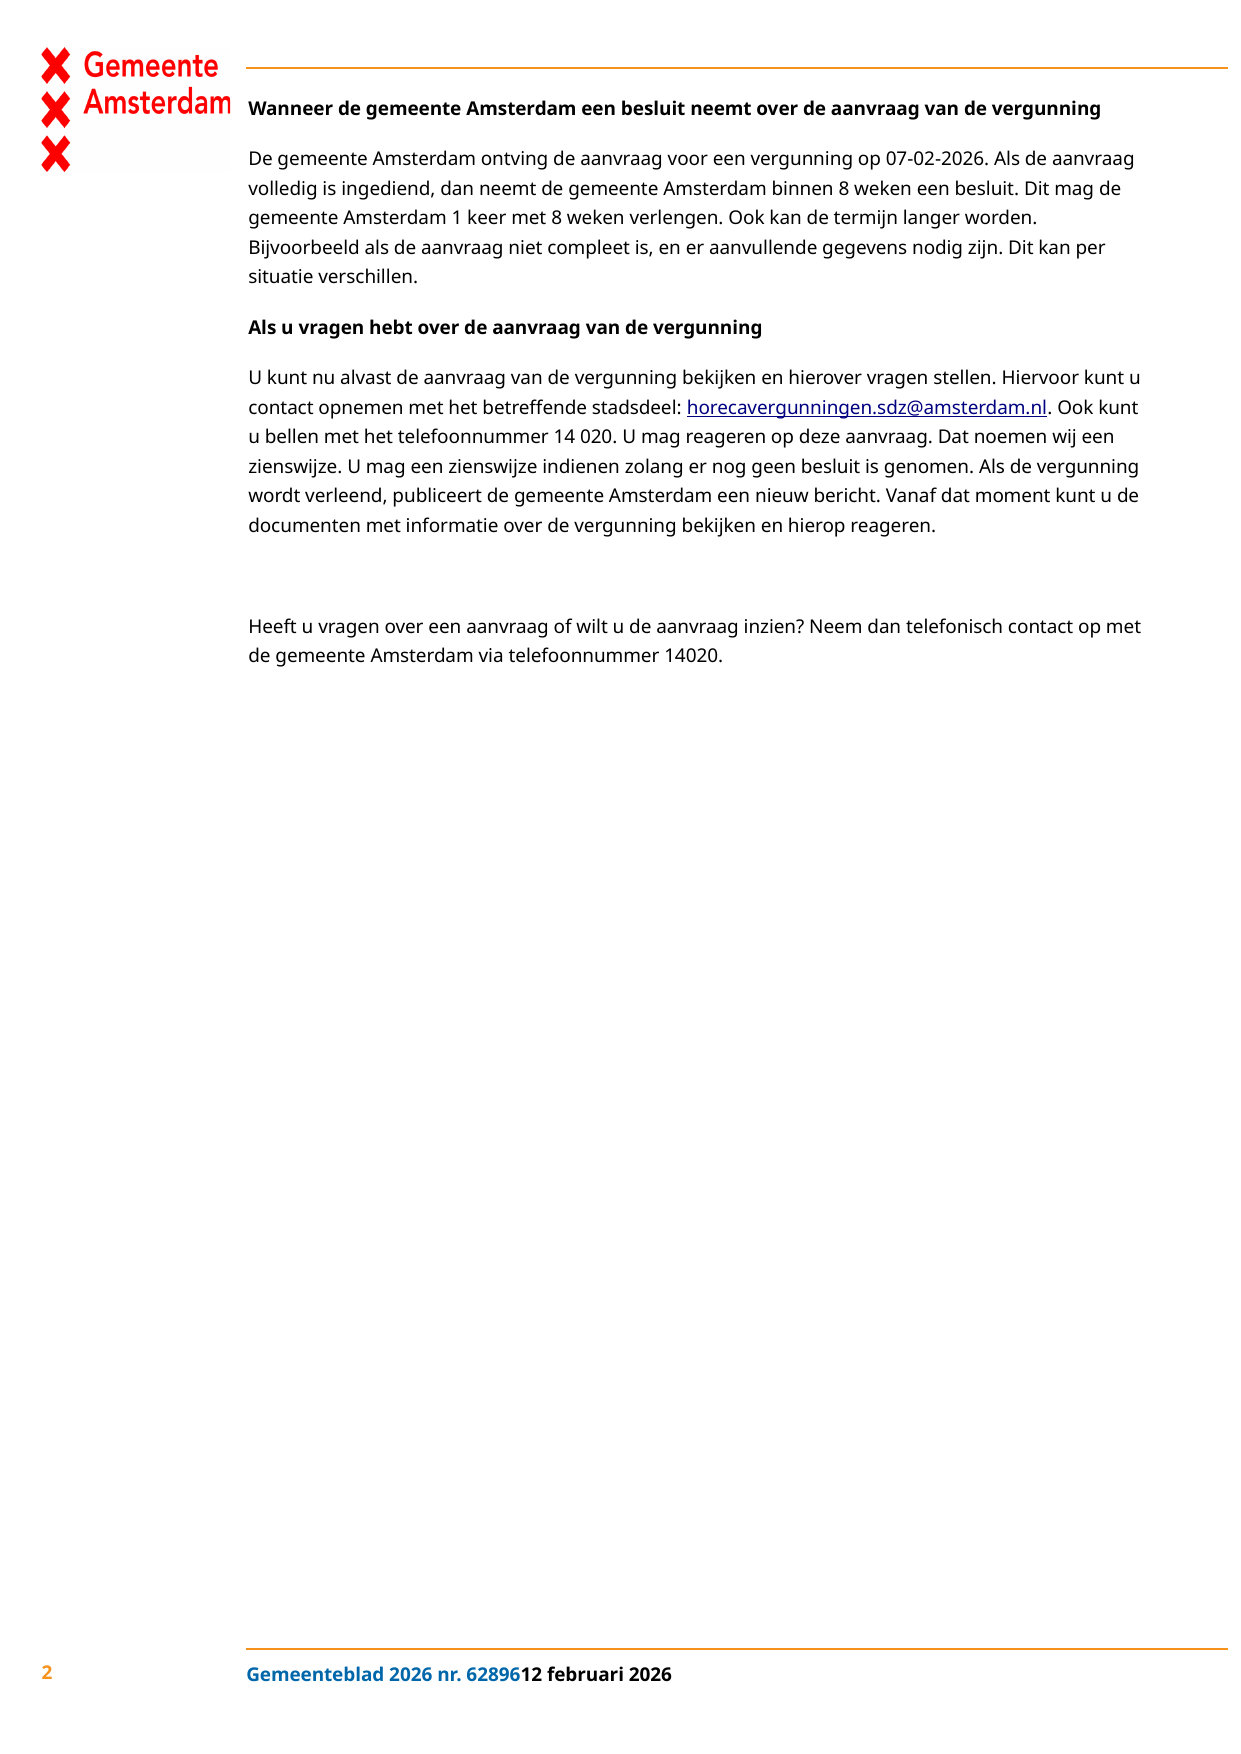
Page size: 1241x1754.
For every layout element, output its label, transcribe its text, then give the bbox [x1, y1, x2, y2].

text Wanneer de gemeente Amsterdam een besluit neemt over de aanvraag van de vergunning [248, 95, 1152, 121]
text Als u vragen hebt over de aanvraag van de vergunning [248, 314, 1152, 340]
picture [41, 47, 231, 172]
text U kunt nu alvast de aanvraag van de vergunning bekijken en hierover vragen stellen. Hiervoor kunt u contact opnemen met het betreffende stadsdeel: horecavergunningen.sdz@amsterdam.nl. Ook kunt u bellen met het telefoonnummer 14 020. U mag reageren op deze aanvraag. Dat noemen wij een zienswijze. U mag een zienswijze indienen zolang er nog geen besluit is genomen. Als de vergunning wordt verleend, publiceert de gemeente Amsterdam een nieuw bericht. Vanaf dat moment kunt u de documenten met informatie over de vergunning bekijken en hierop reageren. [248, 364, 1152, 538]
text Heeft u vragen over een aanvraag of wilt u de aanvraag inzien? Neem dan telefonisch contact op met de gemeente Amsterdam via telefoonnummer 14020. [248, 613, 1152, 668]
text De gemeente Amsterdam ontving de aanvraag voor een vergunning op 07-02-2026. Als de aanvraag volledig is ingediend, dan neemt de gemeente Amsterdam binnen 8 weken een besluit. Dit mag de gemeente Amsterdam 1 keer met 8 weken verlengen. Ook kan de termijn langer worden. Bijvoorbeeld als de aanvraag niet compleet is, en er aanvullende gegevens nodig zijn. Dit kan per situatie verschillen. [248, 145, 1152, 289]
